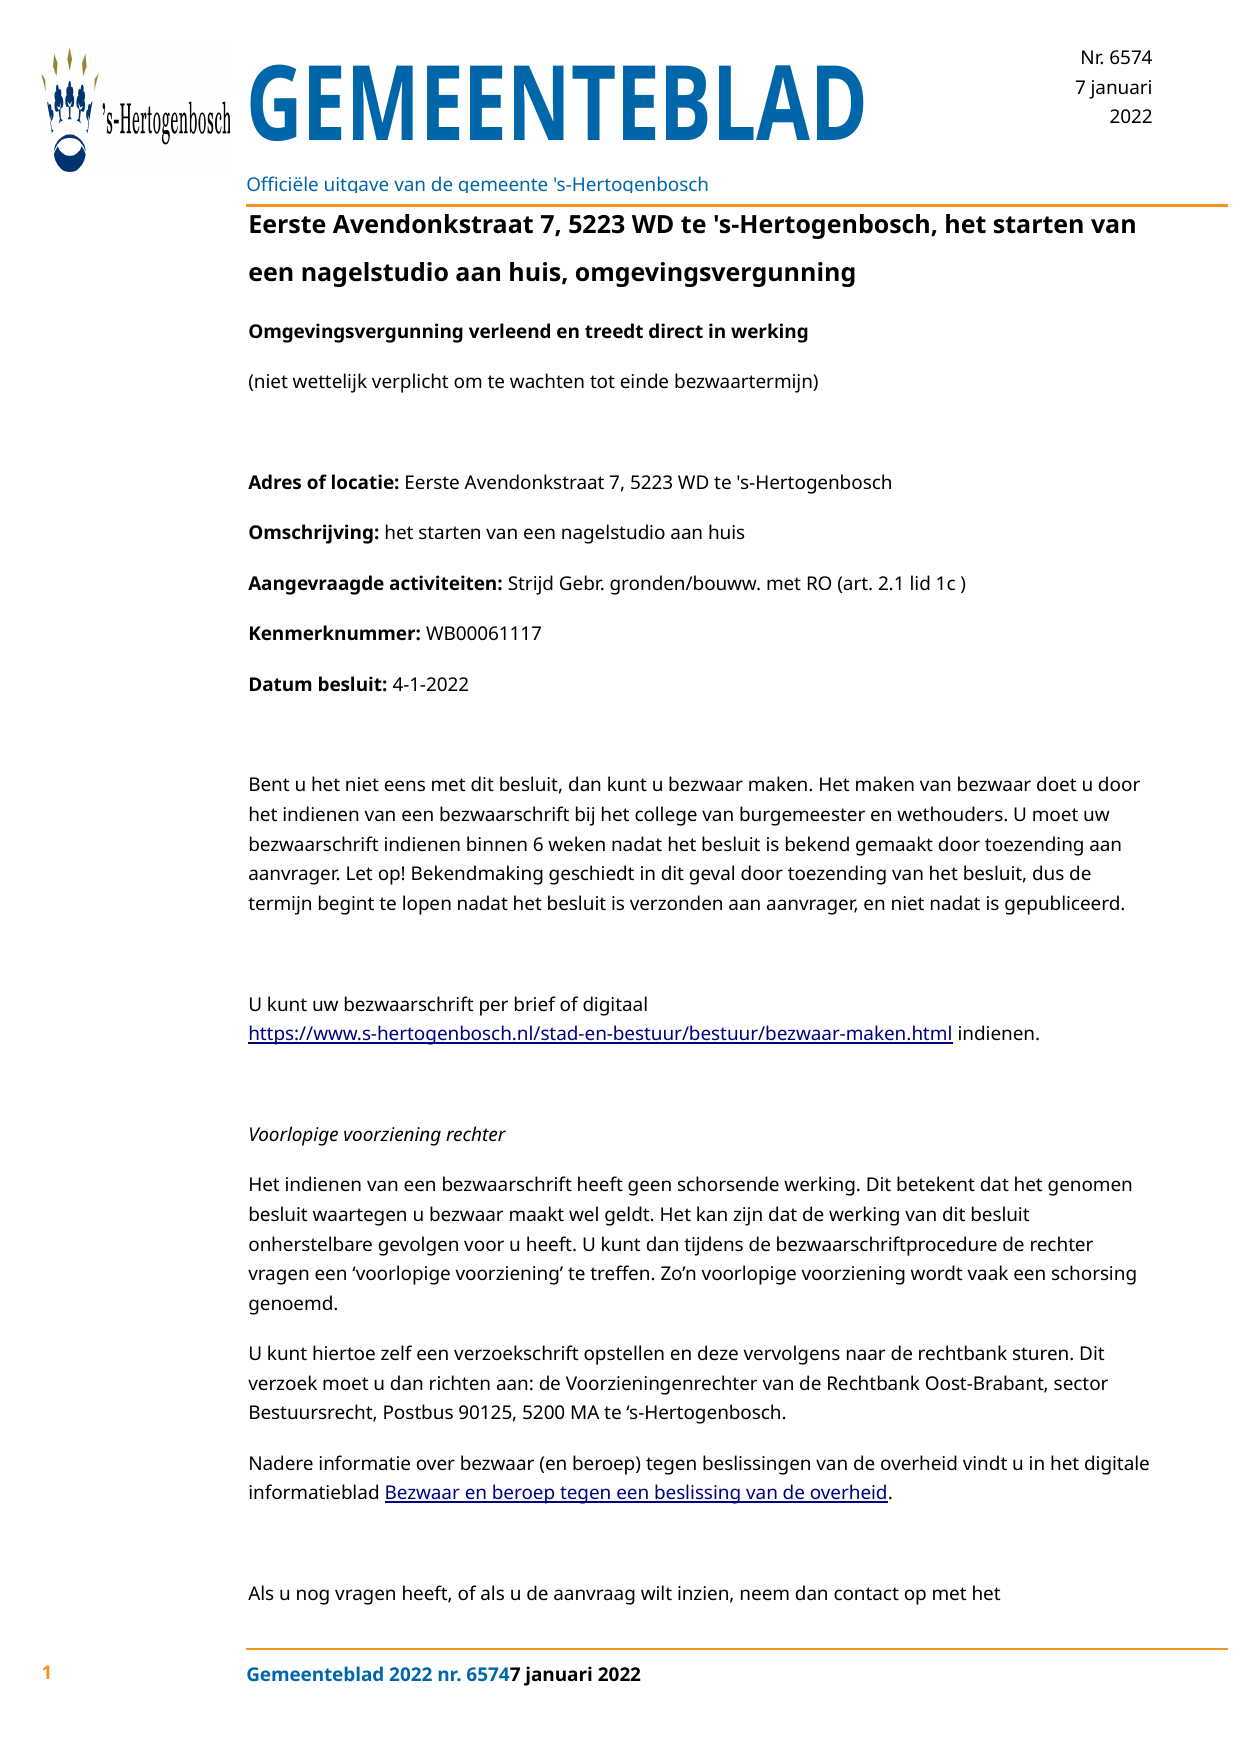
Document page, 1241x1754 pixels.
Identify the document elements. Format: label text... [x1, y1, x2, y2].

text Datum besluit: 4-1-2022 [248, 671, 1152, 697]
text Als u nog vragen heeft, of als u de aanvraag wilt inzien, neem dan contact op met het [248, 1580, 1152, 1606]
text Nadere informatie over bezwaar (en beroep) tegen beslissingen van de overheid vindt u in het digitale informatieblad Bezwaar en beroep tegen een beslissing van de overheid. [248, 1450, 1152, 1505]
text Omgevingsvergunning verleend en treedt direct in werking [248, 318, 1152, 344]
text U kunt uw bezwaarschrift per brief of digitaal https://www.s-hertogenbosch.nl/stad-en-bestuur/bestuur/bezwaar-maken.html indienen. [248, 991, 1152, 1046]
text Voorlopige voorziening rechter [248, 1121, 1152, 1147]
text Het indienen van een bezwaarschrift heeft geen schorsende werking. Dit betekent dat het genomen besluit waartegen u bezwaar maakt wel geldt. Het kan zijn dat de werking van dit besluit onherstelbare gevolgen voor u heeft. U kunt dan tijdens de bezwaarschriftprocedure de rechter vragen een ‘voorlopige voorziening’ te treffen. Zo’n voorlopige voorziening wordt vaak een schorsing genoemd. [248, 1172, 1152, 1316]
text U kunt hiertoe zelf een verzoekschrift opstellen en deze vervolgens naar de rechtbank sturen. Dit verzoek moet u dan richten aan: de Voorzieningenrechter van de Rechtbank Oost-Brabant, sector Bestuursrecht, Postbus 90125, 5200 MA te ‘s-Hertogenbosch. [248, 1340, 1152, 1425]
text Eerste Avendonkstraat 7, 5223 WD te 's-Hertogenbosch, het starten van een nagelstudio aan huis, omgevingsvergunning [248, 207, 1152, 288]
text Adres of locatie: Eerste Avendonkstraat 7, 5223 WD te 's-Hertogenbosch [248, 469, 1152, 495]
text Omschrijving: het starten van een nagelstudio aan huis [248, 519, 1152, 545]
text Bent u het niet eens met dit besluit, dan kunt u bezwaar maken. Het maken van bezwaar doet u door het indienen van een bezwaarschrift bij het college van burgemeester en wethouders. U moet uw bezwaarschrift indienen binnen 6 weken nadat het besluit is bekend gemaakt door toezending aan aanvrager. Let op! Bekendmaking geschiedt in dit geval door toezending van het besluit, dus de termijn begint te lopen nadat het besluit is verzonden aan aanvrager, en niet nadat is gepubliceerd. [248, 772, 1152, 916]
text Kenmerknummer: WB00061117 [248, 620, 1152, 646]
text Aangevraagde activiteiten: Strijd Gebr. gronden/bouww. met RO (art. 2.1 lid 1c ) [248, 570, 1152, 596]
text (niet wettelijk verplicht om te wachten tot einde bezwaartermijn) [248, 368, 1152, 394]
picture [41, 47, 231, 172]
